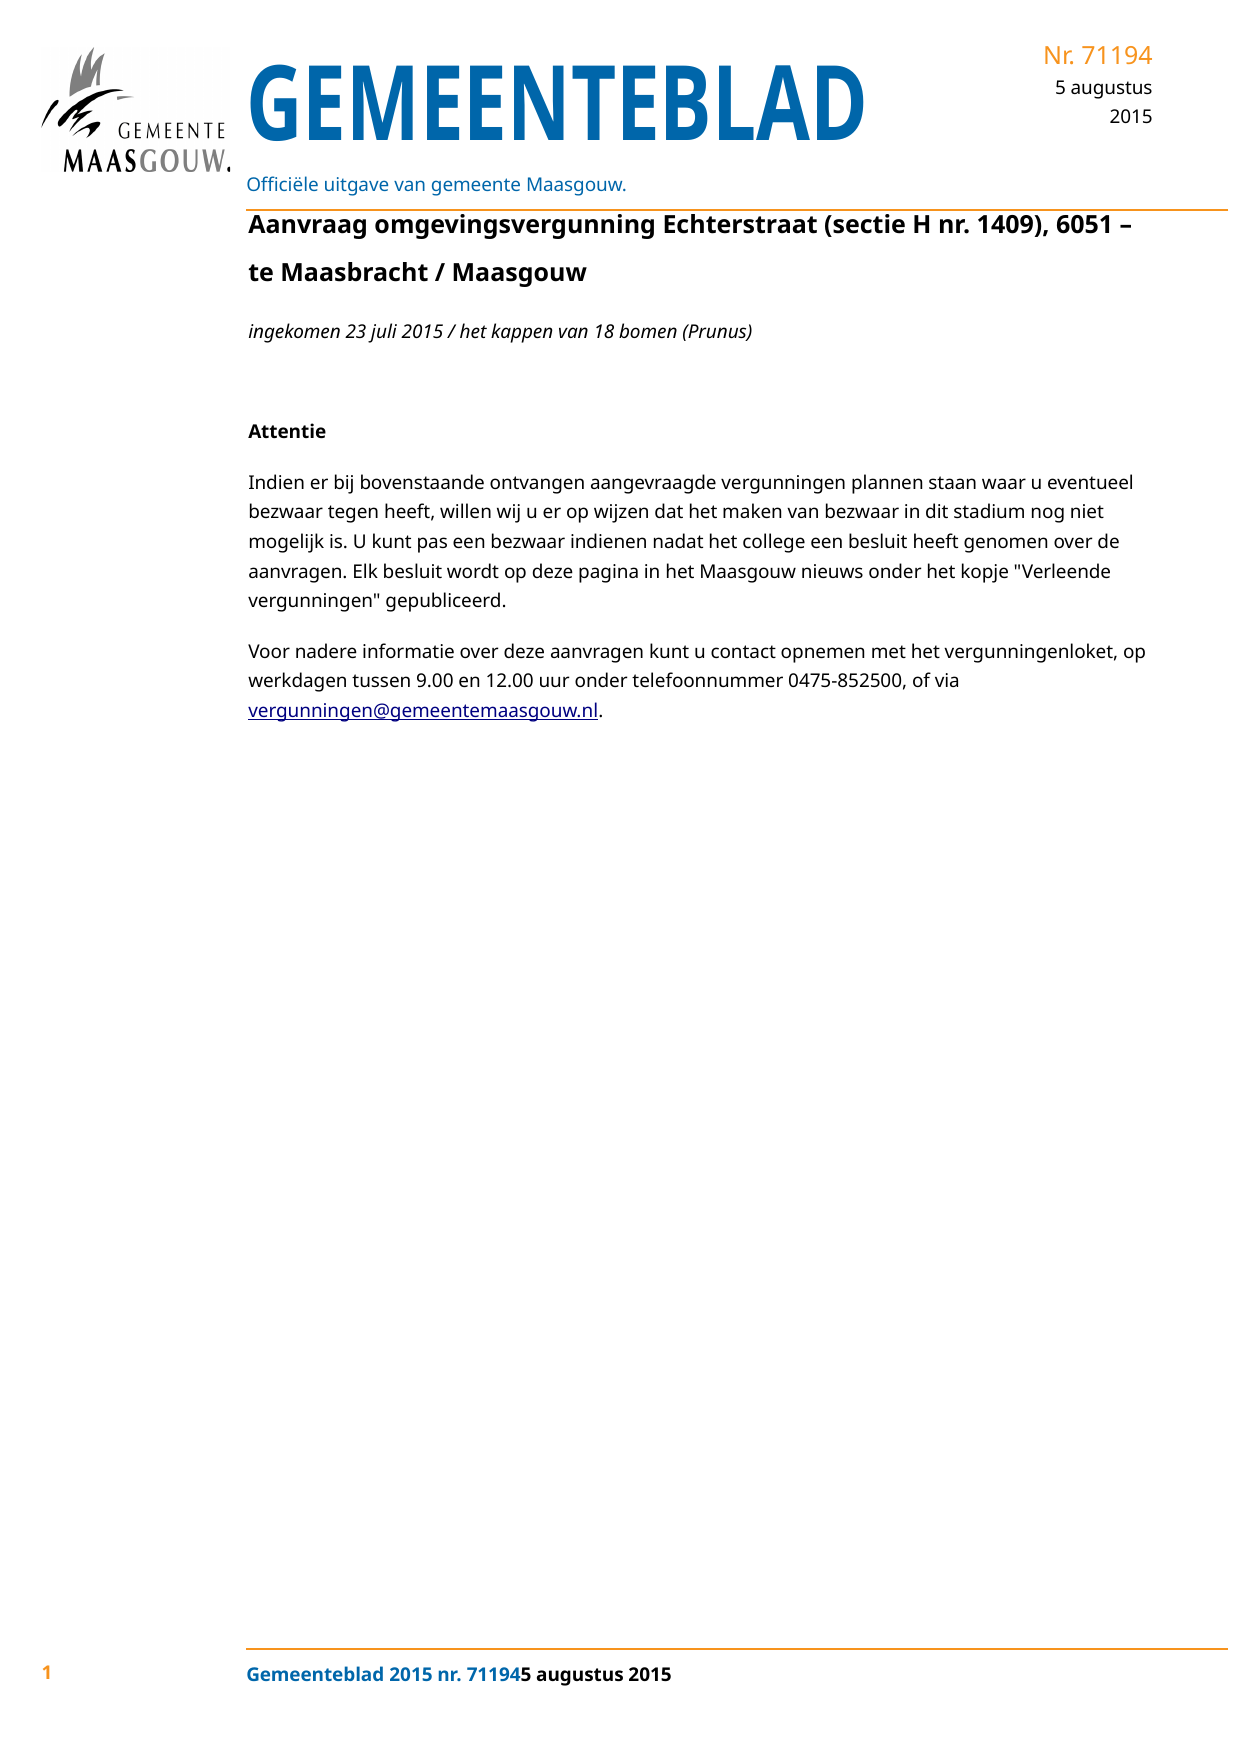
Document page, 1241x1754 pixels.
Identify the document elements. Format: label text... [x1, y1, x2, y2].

text Attentie [248, 419, 1152, 444]
text ingekomen 23 juli 2015 / het kappen van 18 bomen (Prunus) [248, 318, 1152, 344]
picture [41, 47, 231, 172]
text Aanvraag omgevingsvergunning Echterstraat (sectie H nr. 1409), 6051 – te Maasbracht / Maasgouw [248, 211, 1152, 288]
text Indien er bij bovenstaande ontvangen aangevraagde vergunningen plannen staan waar u eventueel bezwaar tegen heeft, willen wij u er op wijzen dat het maken van bezwaar in dit stadium nog niet mogelijk is. U kunt pas een bezwaar indienen nadat het college een besluit heeft genomen over de aanvragen. Elk besluit wordt op deze pagina in het Maasgouw nieuws onder het kopje "Verleende vergunningen" gepubliceerd. [248, 469, 1152, 613]
text Voor nadere informatie over deze aanvragen kunt u contact opnemen met het vergunningenloket, op werkdagen tussen 9.00 en 12.00 uur onder telefoonnummer 0475-852500, of via vergunningen@gemeentemaasgouw.nl. [248, 638, 1152, 723]
